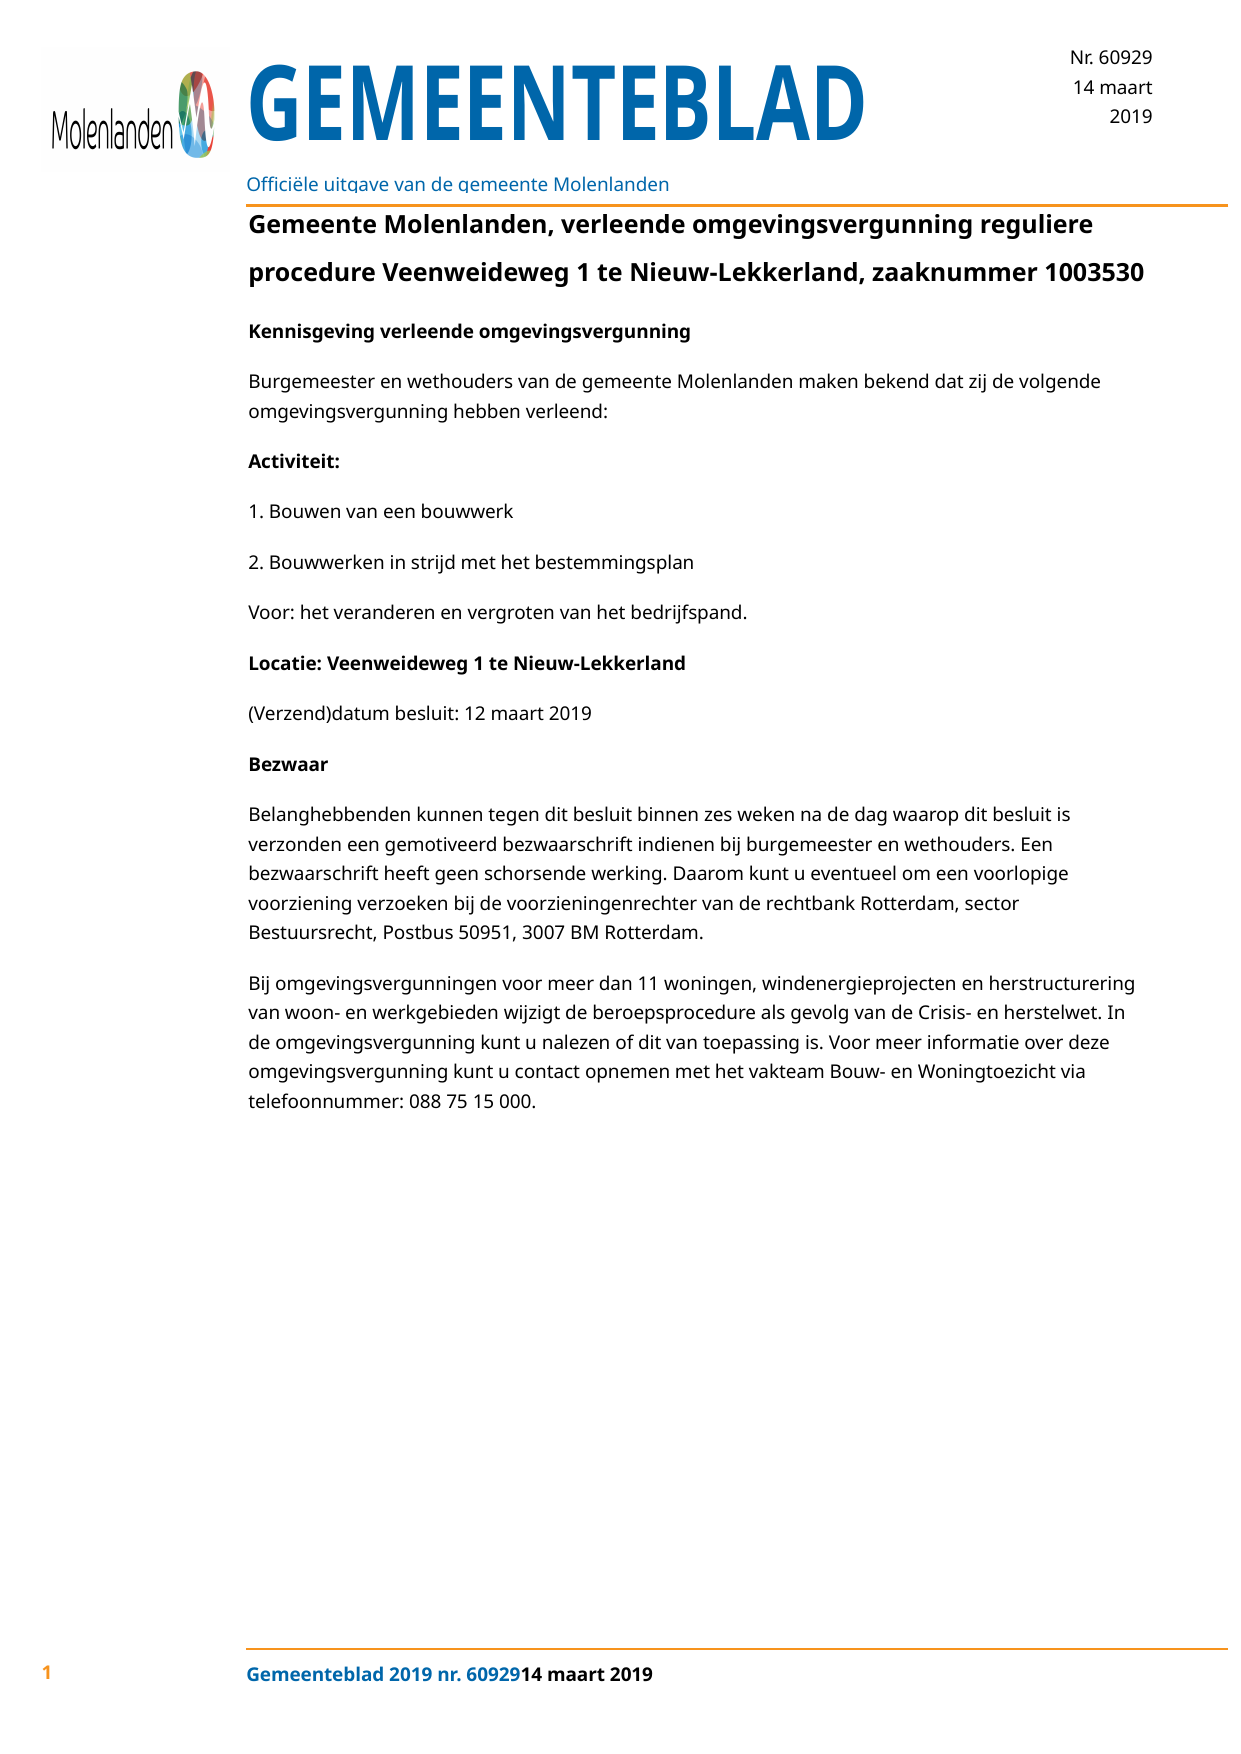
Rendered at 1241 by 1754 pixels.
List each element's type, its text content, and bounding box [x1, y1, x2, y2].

picture [41, 47, 231, 172]
text (Verzend)datum besluit: 12 maart 2019 [248, 700, 1152, 726]
text 2. Bouwwerken in strijd met het bestemmingsplan [248, 549, 1152, 575]
text Activiteit: [248, 448, 1152, 474]
text Bij omgevingsvergunningen voor meer dan 11 woningen, windenergieprojecten en herstructurering van woon- en werkgebieden wijzigt de beroepsprocedure als gevolg van de Crisis- en herstelwet. In de omgevingsvergunning kunt u nalezen of dit van toepassing is. Voor meer informatie over deze omgevingsvergunning kunt u contact opnemen met het vakteam Bouw- en Woningtoezicht via telefoonnummer: 088 75 15 000. [248, 970, 1152, 1114]
text Bezwaar [248, 751, 1152, 777]
text Gemeente Molenlanden, verleende omgevingsvergunning reguliere procedure Veenweideweg 1 te Nieuw-Lekkerland, zaaknummer 1003530 [248, 207, 1152, 288]
text Belanghebbenden kunnen tegen dit besluit binnen zes weken na de dag waarop dit besluit is verzonden een gemotiveerd bezwaarschrift indienen bij burgemeester en wethouders. Een bezwaarschrift heeft geen schorsende werking. Daarom kunt u eventueel om een voorlopige voorziening verzoeken bij de voorzieningenrechter van de rechtbank Rotterdam, sector Bestuursrecht, Postbus 50951, 3007 BM Rotterdam. [248, 801, 1152, 945]
text 1. Bouwen van een bouwwerk [248, 499, 1152, 524]
text Locatie: Veenweideweg 1 te Nieuw-Lekkerland [248, 650, 1152, 676]
text Burgemeester en wethouders van de gemeente Molenlanden maken bekend dat zij de volgende omgevingsvergunning hebben verleend: [248, 368, 1152, 424]
text Kennisgeving verleende omgevingsvergunning [248, 318, 1152, 344]
text Voor: het veranderen en vergroten van het bedrijfspand. [248, 599, 1152, 625]
